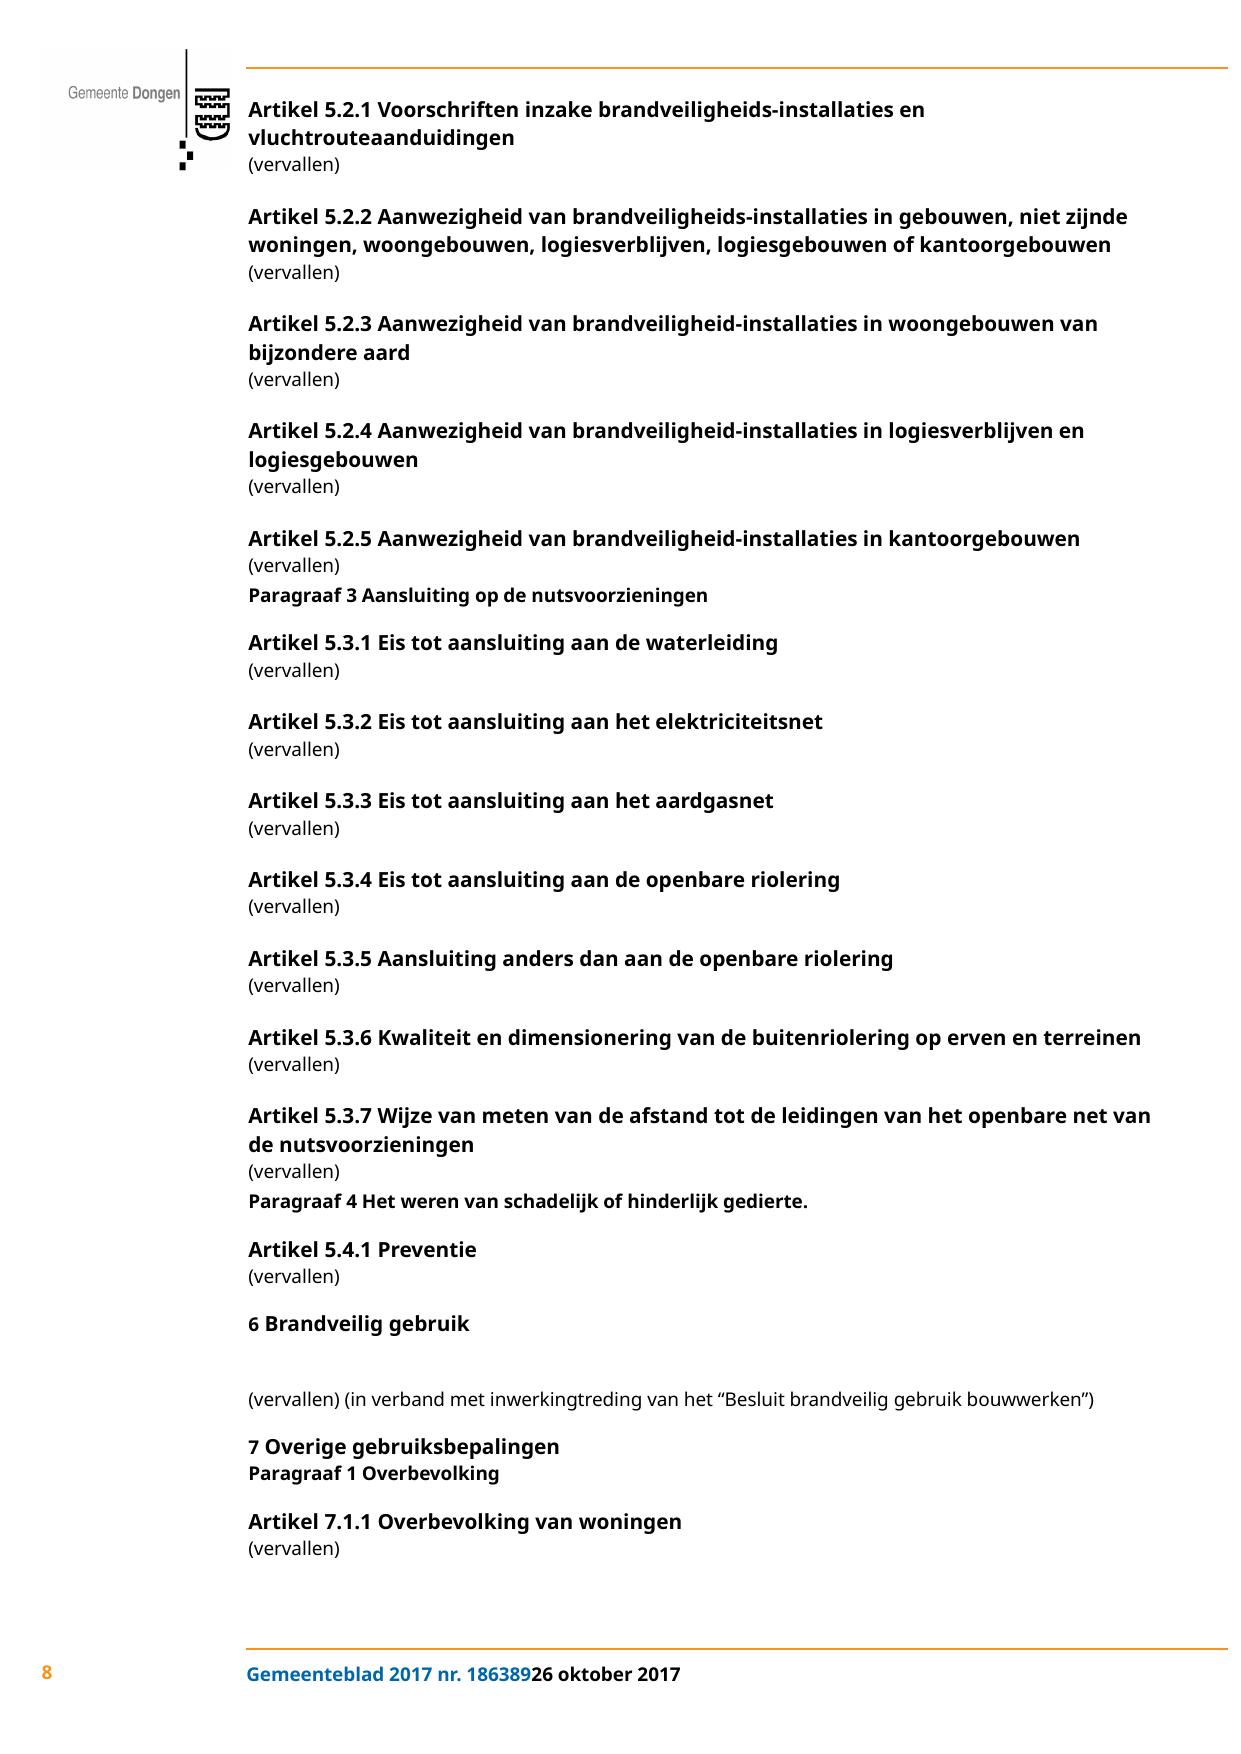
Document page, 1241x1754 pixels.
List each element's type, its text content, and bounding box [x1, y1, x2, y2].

text (vervallen) [248, 366, 1152, 392]
text Artikel 5.2.5 Aanwezigheid van brandveiligheid-installaties in kantoorgebouwen [248, 524, 1152, 552]
text (vervallen) [248, 815, 1152, 840]
text Paragraaf 3 Aansluiting op de nutsvoorzieningen [248, 582, 1152, 608]
text Artikel 5.4.1 Preventie [248, 1235, 1152, 1263]
text (vervallen) [248, 736, 1152, 762]
text (vervallen) [248, 972, 1152, 998]
text (vervallen) [248, 259, 1152, 285]
text (vervallen) [248, 552, 1152, 578]
text Paragraaf 4 Het weren van schadelijk of hinderlijk gedierte. [248, 1188, 1152, 1214]
text Artikel 7.1.1 Overbevolking van woningen [248, 1507, 1152, 1536]
text 6 Brandveilig gebruik [248, 1309, 1152, 1337]
text Artikel 5.2.4 Aanwezigheid van brandveiligheid-installaties in logiesverblijven en logiesgebouwen [248, 417, 1152, 473]
text (vervallen) (in verband met inwerkingtreding van het “Besluit brandveilig gebruik bouwwerken”) [248, 1386, 1152, 1412]
text Artikel 5.3.3 Eis tot aansluiting aan het aardgasnet [248, 786, 1152, 815]
text (vervallen) [248, 473, 1152, 499]
picture [41, 47, 231, 172]
text (vervallen) [248, 1536, 1152, 1561]
text 7 Overige gebruiksbepalingen [248, 1432, 1152, 1461]
text Artikel 5.3.6 Kwaliteit en dimensionering van de buitenriolering op erven en terreinen [248, 1023, 1152, 1051]
text (vervallen) [248, 1051, 1152, 1077]
text Artikel 5.3.2 Eis tot aansluiting aan het elektriciteitsnet [248, 707, 1152, 736]
text Artikel 5.3.7 Wijze van meten van de afstand tot de leidingen van het openbare net van de nutsvoorzieningen [248, 1102, 1152, 1158]
text (vervallen) [248, 152, 1152, 177]
text (vervallen) [248, 1158, 1152, 1184]
text Artikel 5.2.1 Voorschriften inzake brandveiligheids-installaties en vluchtrouteaanduidingen [248, 95, 1152, 152]
text (vervallen) [248, 1263, 1152, 1289]
text Artikel 5.3.5 Aansluiting anders dan aan de openbare riolering [248, 944, 1152, 972]
text Artikel 5.2.3 Aanwezigheid van brandveiligheid-installaties in woongebouwen van bijzondere aard [248, 309, 1152, 366]
text Artikel 5.3.1 Eis tot aansluiting aan de waterleiding [248, 628, 1152, 657]
text Artikel 5.2.2 Aanwezigheid van brandveiligheids-installaties in gebouwen, niet zijnde woningen, woongebouwen, logiesverblijven, logiesgebouwen of kantoorgebouwen [248, 202, 1152, 259]
text Artikel 5.3.4 Eis tot aansluiting aan de openbare riolering [248, 865, 1152, 893]
text (vervallen) [248, 657, 1152, 683]
text Paragraaf 1 Overbevolking [248, 1461, 1152, 1486]
text (vervallen) [248, 893, 1152, 919]
